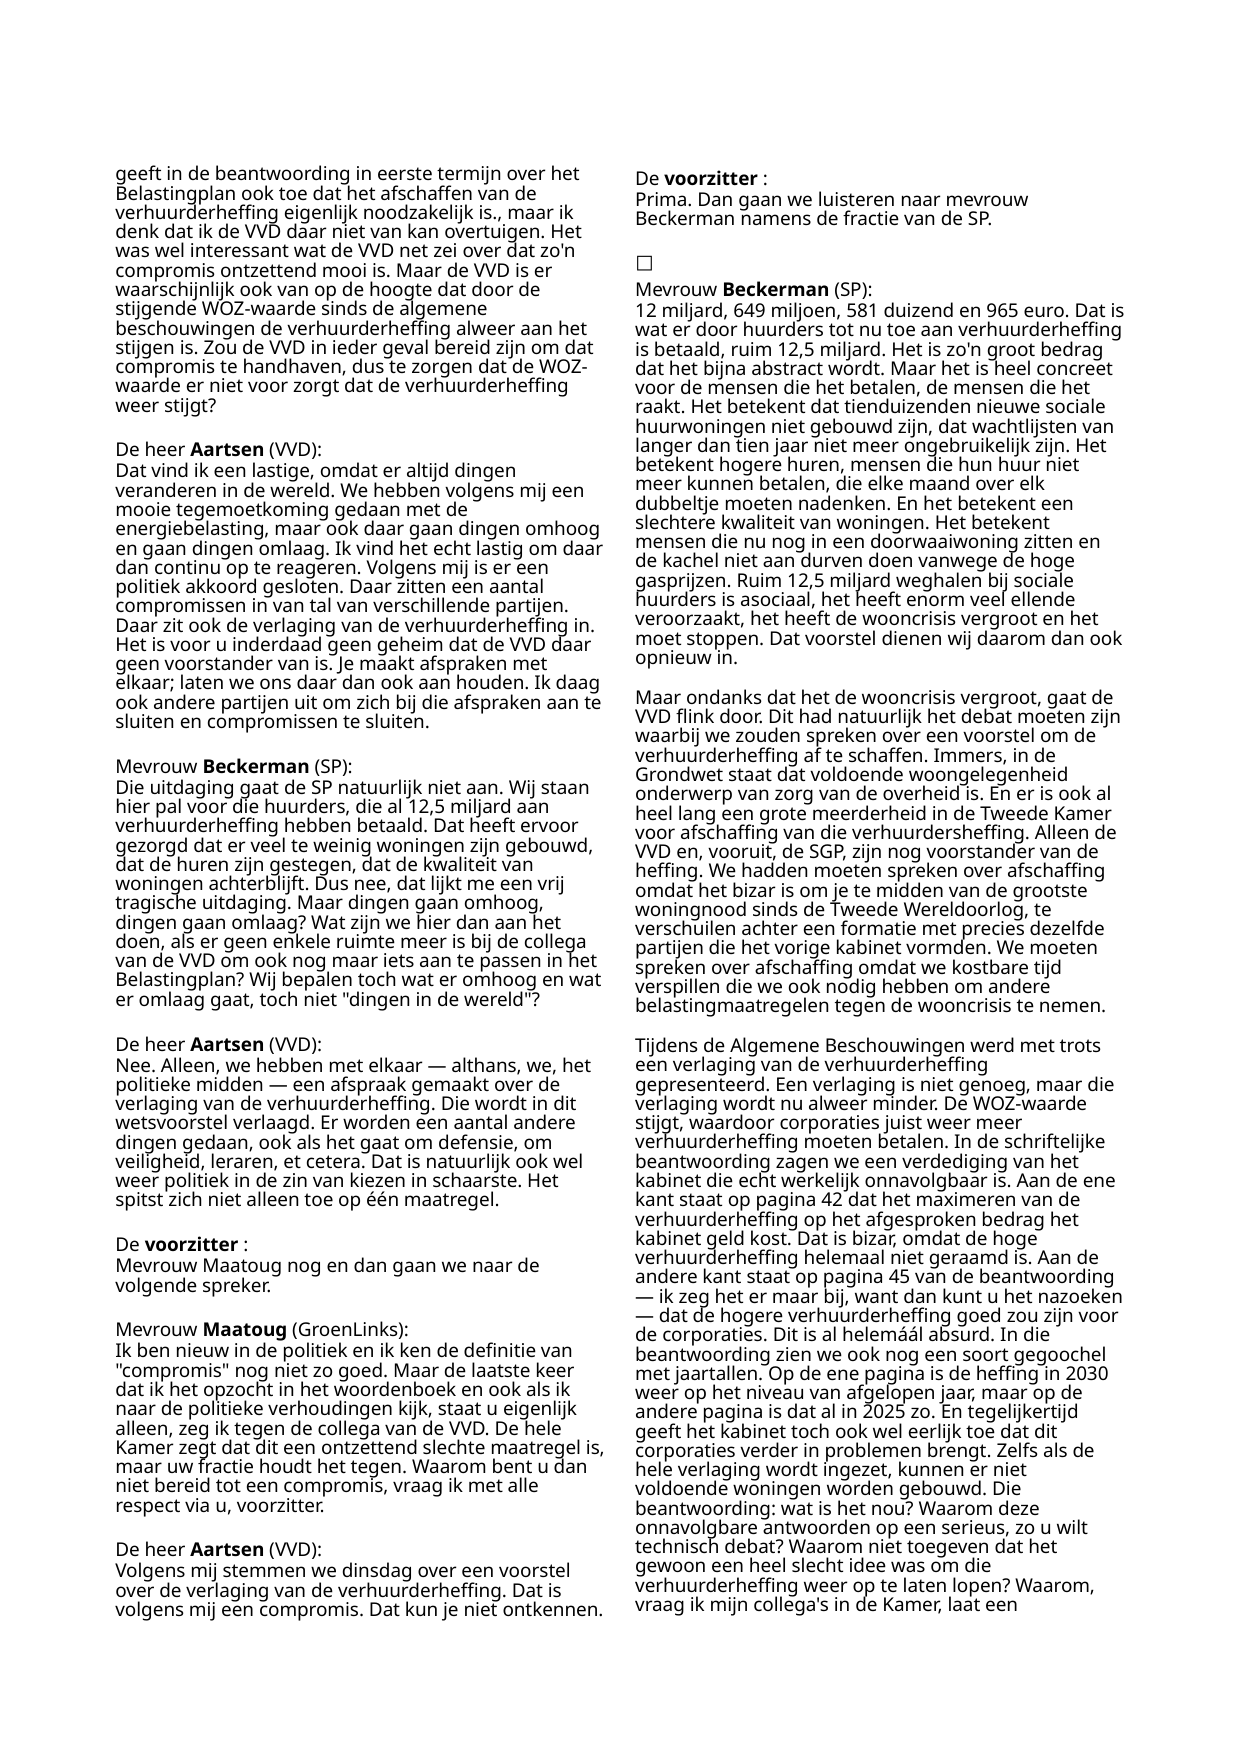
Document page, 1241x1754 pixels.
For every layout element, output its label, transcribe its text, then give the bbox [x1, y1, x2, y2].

text De voorzitter : [635, 165, 1125, 191]
text Mevrouw Maatoug nog en dan gaan we naar de volgende spreker. [115, 1257, 605, 1296]
text De heer Aartsen (VVD): [115, 1031, 605, 1057]
text De heer Aartsen (VVD): [115, 1537, 605, 1562]
text Mevrouw Maatoug (GroenLinks): [115, 1317, 605, 1342]
text Die uitdaging gaat de SP natuurlijk niet aan. Wij staan hier pal voor die huurders, die al 12,5 miljard aan verhuurderheffing hebben betaald. Dat heeft ervoor gezorgd dat er veel te weinig woningen zijn gebouwd, dat de huren zijn gestegen, dat de kwaliteit van woningen achterblijft. Dus nee, dat lijkt me een vrij tragische uitdaging. Maar dingen gaan omhoog, dingen gaan omlaag? Wat zijn we hier dan aan het doen, als er geen enkele ruimte meer is bij de collega van de VVD om ook nog maar iets aan te passen in het Belastingplan? Wij bepalen toch wat er omhoog en wat er omlaag gaat, toch niet "dingen in de wereld"? [115, 779, 605, 1010]
text Mevrouw Beckerman (SP): [115, 753, 605, 779]
text geeft in de beantwoording in eerste termijn over het Belastingplan ook toe dat het afschaffen van de verhuurderheffing eigenlijk noodzakelijk is., maar ik denk dat ik de VVD daar niet van kan overtuigen. Het was wel interessant wat de VVD net zei over dat zo'n compromis ontzettend mooi is. Maar de VVD is er waarschijnlijk ook van op de hoogte dat door de stijgende WOZ-waarde sinds de algemene beschouwingen de verhuurderheffing alweer aan het stijgen is. Zou de VVD in ieder geval bereid zijn om dat compromis te handhaven, dus te zorgen dat de WOZ-waarde er niet voor zorgt dat de verhuurderheffing weer stijgt? [115, 165, 605, 416]
text Prima. Dan gaan we luisteren naar mevrouw Beckerman namens de fractie van de SP. [635, 191, 1125, 230]
text Nee. Alleen, we hebben met elkaar — althans, we, het politieke midden — een afspraak gemaakt over de verlaging van de verhuurderheffing. Die wordt in dit wetsvoorstel verlaagd. Er worden een aantal andere dingen gedaan, ook als het gaat om defensie, om veiligheid, leraren, et cetera. Dat is natuurlijk ook wel weer politiek in de zin van kiezen in schaarste. Het spitst zich niet alleen toe op één maatregel. [115, 1057, 605, 1211]
text ⬜ [635, 251, 1125, 276]
text Dat vind ik een lastige, omdat er altijd dingen veranderen in de wereld. We hebben volgens mij een mooie tegemoetkoming gedaan met de energiebelasting, maar ook daar gaan dingen omhoog en gaan dingen omlaag. Ik vind het echt lastig om daar dan continu op te reageren. Volgens mij is er een politiek akkoord gesloten. Daar zitten een aantal compromissen in van tal van verschillende partijen. Daar zit ook de verlaging van de verhuurderheffing in. Het is voor u inderdaad geen geheim dat de VVD daar geen voorstander van is. Je maakt afspraken met elkaar; laten we ons daar dan ook aan houden. Ik daag ook andere partijen uit om zich bij die afspraken aan te sluiten en compromissen te sluiten. [115, 462, 605, 732]
text De voorzitter : [115, 1232, 605, 1257]
text Maar ondanks dat het de wooncrisis vergroot, gaat de VVD flink door. Dit had natuurlijk het debat moeten zijn waarbij we zouden spreken over een voorstel om de verhuurderheffing af te schaffen. Immers, in de Grondwet staat dat voldoende woongelegenheid onderwerp van zorg van de overheid is. En er is ook al heel lang een grote meerderheid in de Tweede Kamer voor afschaffing van die verhuurdersheffing. Alleen de VVD en, vooruit, de SGP, zijn nog voorstander van de heffing. We hadden moeten spreken over afschaffing omdat het bizar is om je te midden van de grootste woningnood sinds de Tweede Wereldoorlog, te verschuilen achter een formatie met precies dezelfde partijen die het vorige kabinet vormden. We moeten spreken over afschaffing omdat we kostbare tijd verspillen die we ook nodig hebben om andere belastingmaatregelen tegen de wooncrisis te nemen. [635, 689, 1125, 1016]
text Volgens mij stemmen we dinsdag over een voorstel over de verlaging van de verhuurderheffing. Dat is volgens mij een compromis. Dat kun je niet ontkennen. [115, 1562, 605, 1620]
text Tijdens de Algemene Beschouwingen werd met trots een verlaging van de verhuurderheffing gepresenteerd. Een verlaging is niet genoeg, maar die verlaging wordt nu alweer minder. De WOZ-waarde stijgt, waardoor corporaties juist weer meer verhuurderheffing moeten betalen. In de schriftelijke beantwoording zagen we een verdediging van het kabinet die echt werkelijk onnavolgbaar is. Aan de ene kant staat op pagina 42 dat het maximeren van de verhuurderheffing op het afgesproken bedrag het kabinet geld kost. Dat is bizar, omdat de hoge verhuurderheffing helemaal niet geraamd is. Aan de andere kant staat op pagina 45 van de beantwoording — ik zeg het er maar bij, want dan kunt u het nazoeken — dat de hogere verhuurderheffing goed zou zijn voor de corporaties. Dit is al helemáál absurd. In die beantwoording zien we ook nog een soort gegoochel met jaartallen. Op de ene pagina is de heffing in 2030 weer op het niveau van afgelopen jaar, maar op de andere pagina is dat al in 2025 zo. En tegelijkertijd geeft het kabinet toch ook wel eerlijk toe dat dit corporaties verder in problemen brengt. Zelfs als de hele verlaging wordt ingezet, kunnen er niet voldoende woningen worden gebouwd. Die beantwoording: wat is het nou? Waarom deze onnavolgbare antwoorden op een serieus, zo u wilt technisch debat? Waarom niet toegeven dat het gewoon een heel slecht idee was om die verhuurderheffing weer op te laten lopen? Waarom, vraag ik mijn collega's in de Kamer, laat een [635, 1037, 1125, 1615]
text 12 miljard, 649 miljoen, 581 duizend en 965 euro. Dat is wat er door huurders tot nu toe aan verhuurderheffing is betaald, ruim 12,5 miljard. Het is zo'n groot bedrag dat het bijna abstract wordt. Maar het is heel concreet voor de mensen die het betalen, de mensen die het raakt. Het betekent dat tienduizenden nieuwe sociale huurwoningen niet gebouwd zijn, dat wachtlijsten van langer dan tien jaar niet meer ongebruikelijk zijn. Het betekent hogere huren, mensen die hun huur niet meer kunnen betalen, die elke maand over elk dubbeltje moeten nadenken. En het betekent een slechtere kwaliteit van woningen. Het betekent mensen die nu nog in een doorwaaiwoning zitten en de kachel niet aan durven doen vanwege de hoge gasprijzen. Ruim 12,5 miljard weghalen bij sociale huurders is asociaal, het heeft enorm veel ellende veroorzaakt, het heeft de wooncrisis vergroot en het moet stoppen. Dat voorstel dienen wij daarom dan ook opnieuw in. [635, 302, 1125, 668]
text De heer Aartsen (VVD): [115, 437, 605, 462]
text Ik ben nieuw in de politiek en ik ken de definitie van "compromis" nog niet zo goed. Maar de laatste keer dat ik het opzocht in het woordenboek en ook als ik naar de politieke verhoudingen kijk, staat u eigenlijk alleen, zeg ik tegen de collega van de VVD. De hele Kamer zegt dat dit een ontzettend slechte maatregel is, maar uw fractie houdt het tegen. Waarom bent u dan niet bereid tot een compromis, vraag ik met alle respect via u, voorzitter. [115, 1342, 605, 1516]
text Mevrouw Beckerman (SP): [635, 276, 1125, 302]
